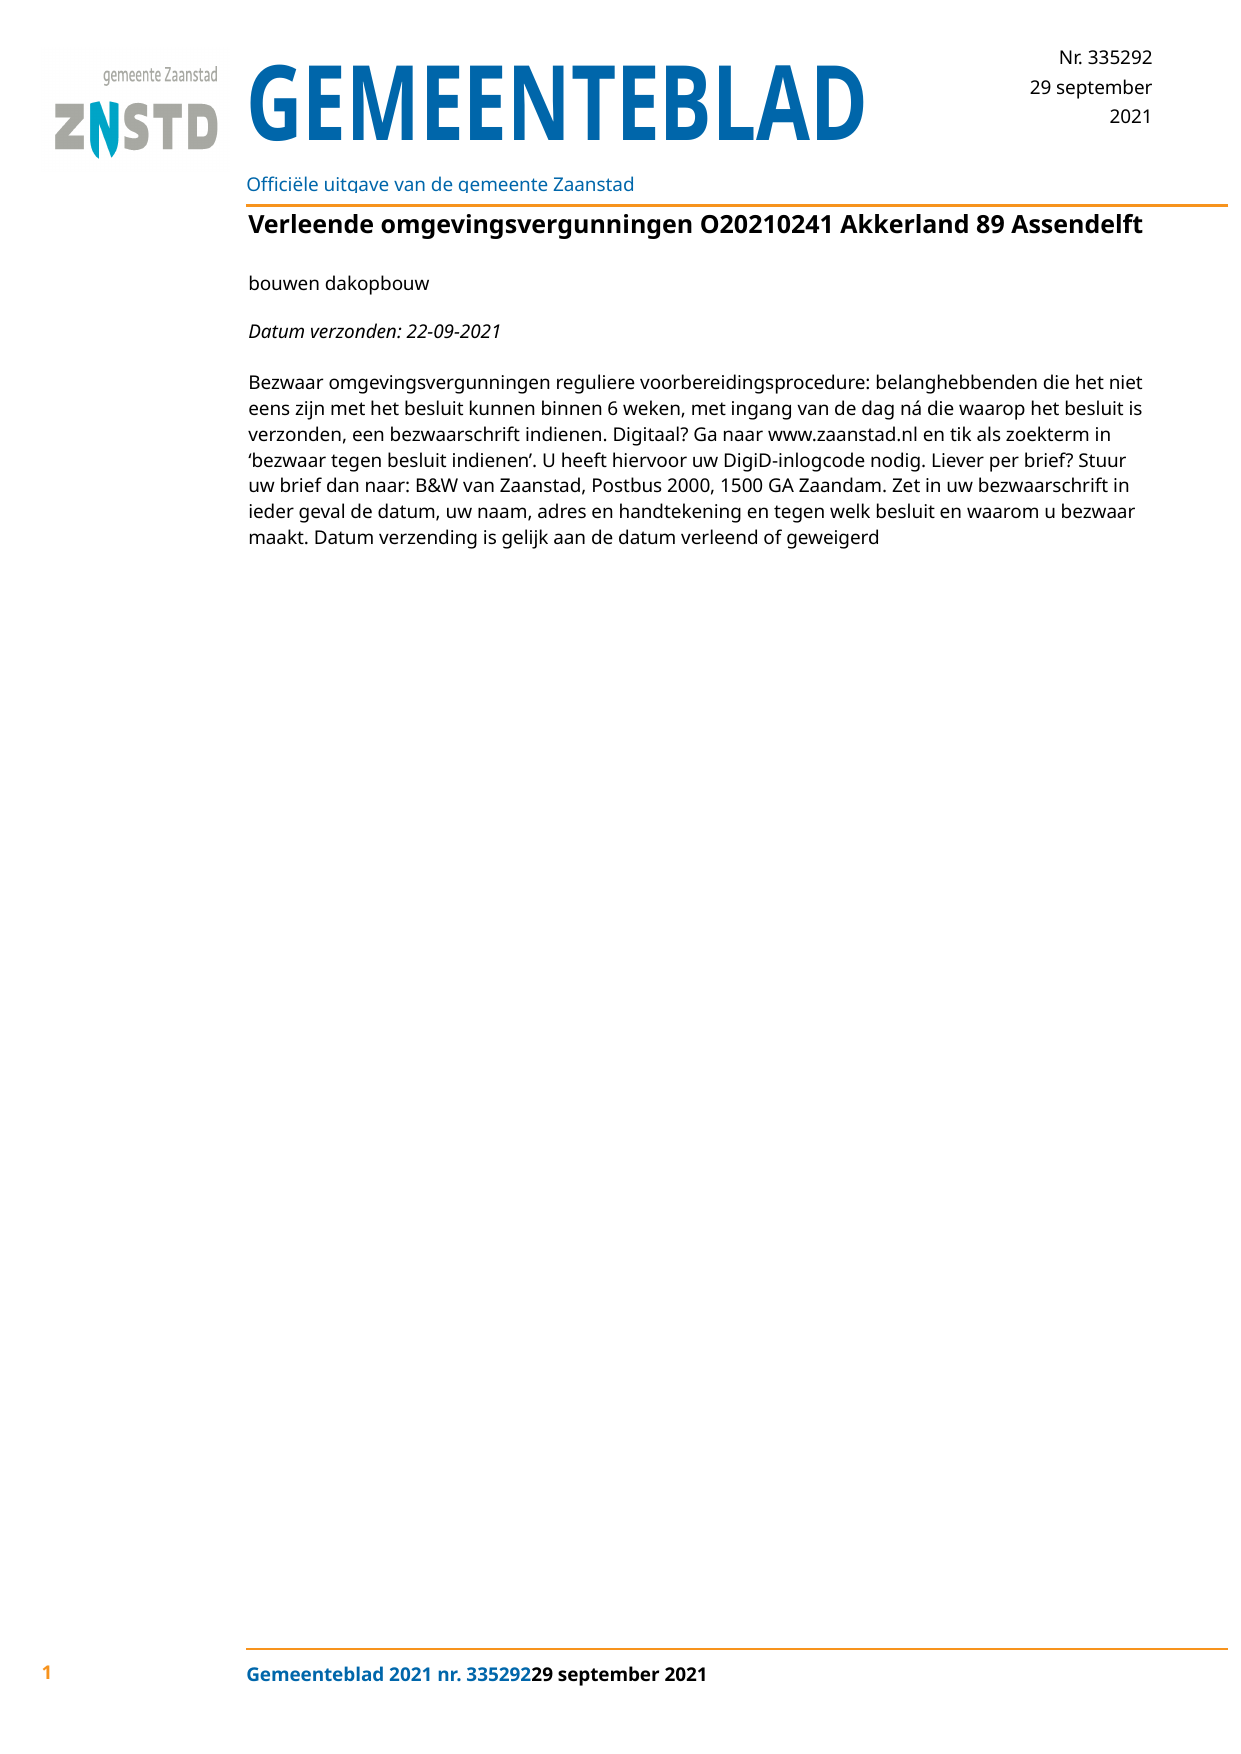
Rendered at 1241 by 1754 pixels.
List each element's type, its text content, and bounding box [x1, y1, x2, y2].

picture [41, 47, 231, 172]
text Datum verzonden: 22-09-2021 [248, 318, 1152, 344]
text bouwen dakopbouw [248, 270, 1152, 296]
text Verleende omgevingsvergunningen O20210241 Akkerland 89 Assendelft [248, 207, 1152, 241]
text Bezwaar omgevingsvergunningen reguliere voorbereidingsprocedure: belanghebbenden die het niet eens zijn met het besluit kunnen binnen 6 weken, met ingang van de dag ná die waarop het besluit is verzonden, een bezwaarschrift indienen. Digitaal? Ga naar www.zaanstad.nl en tik als zoekterm in ‘bezwaar tegen besluit indienen’. U heeft hiervoor uw DigiD-inlogcode nodig. Liever per brief? Stuur uw brief dan naar: B&W van Zaanstad, Postbus 2000, 1500 GA Zaandam. Zet in uw bezwaarschrift in ieder geval de datum, uw naam, adres en handtekening en tegen welk besluit en waarom u bezwaar maakt. Datum verzending is gelijk aan de datum verleend of geweigerd [248, 369, 1152, 550]
